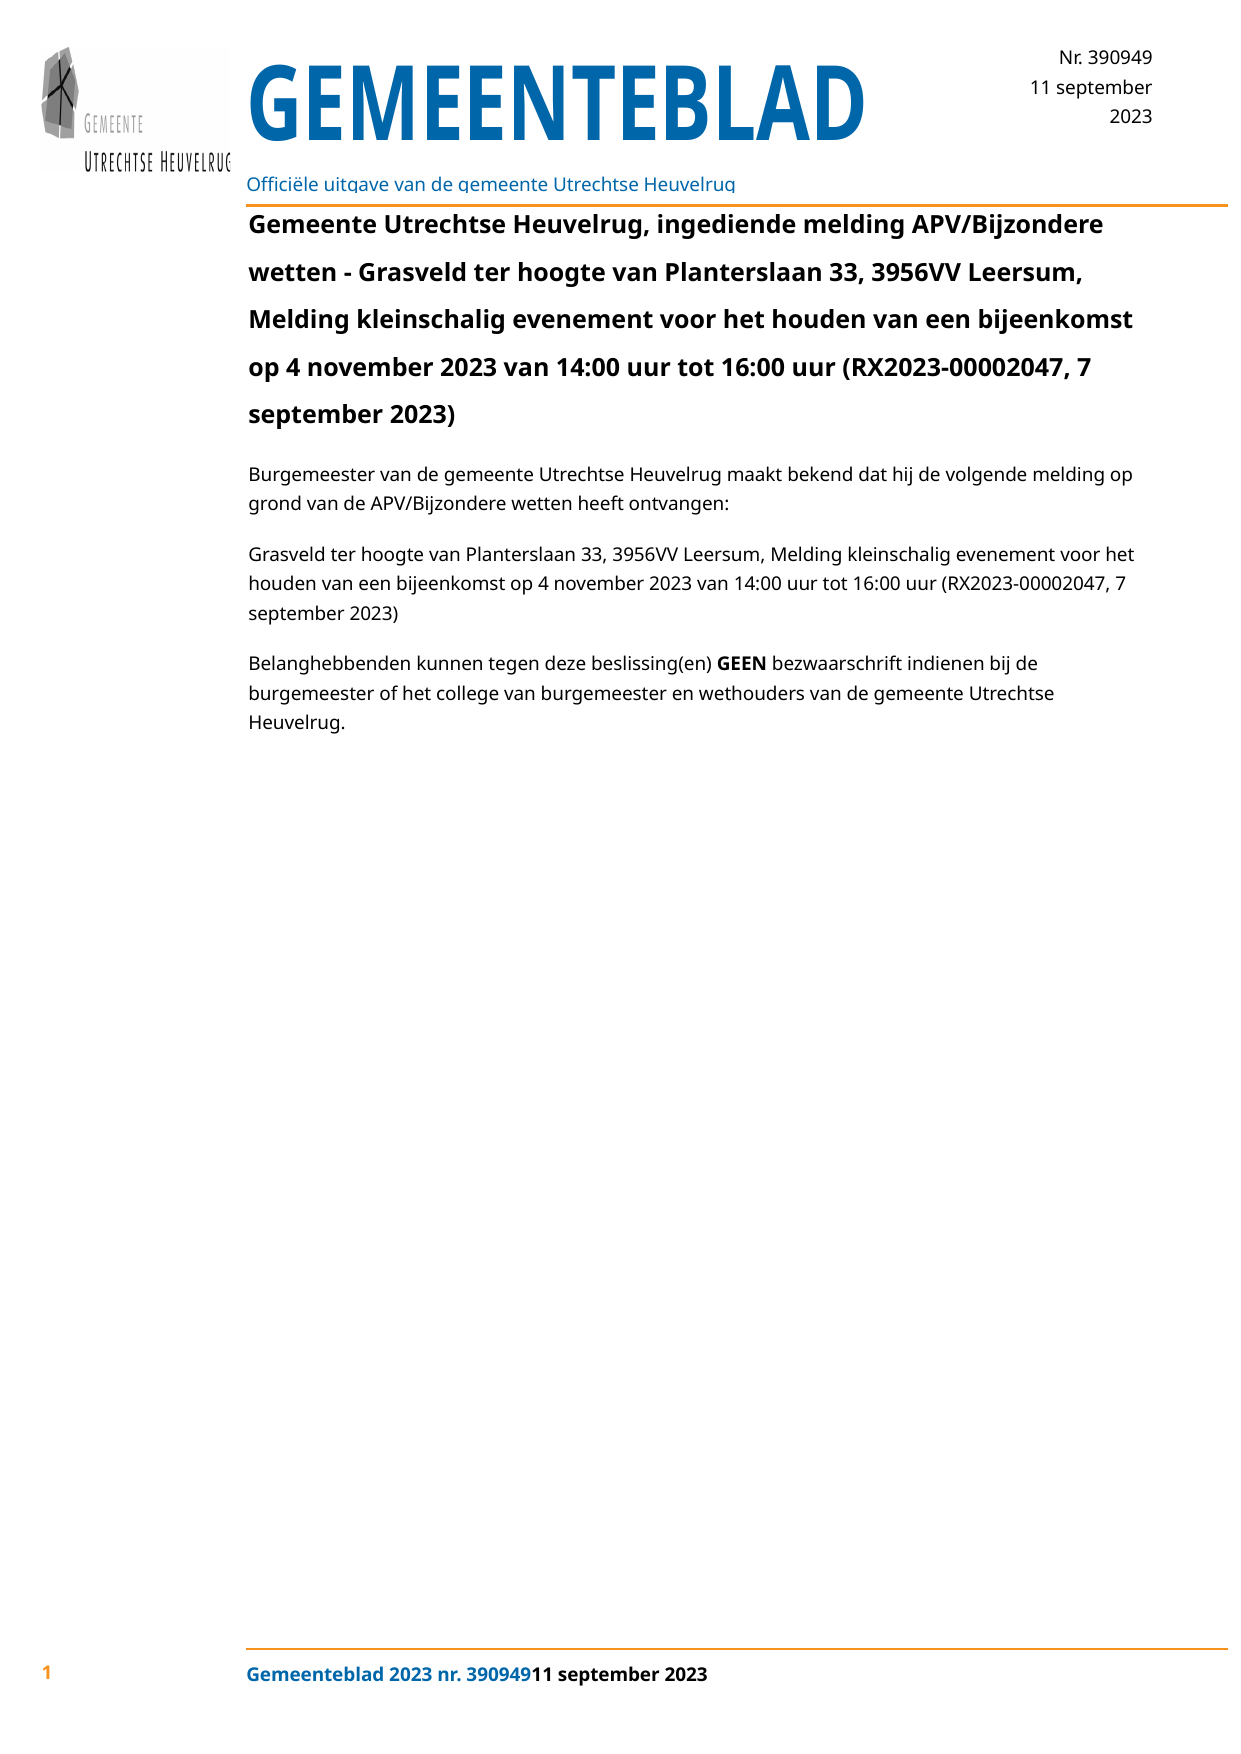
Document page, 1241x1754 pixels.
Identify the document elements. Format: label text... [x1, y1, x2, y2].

text Grasveld ter hoogte van Planterslaan 33, 3956VV Leersum, Melding kleinschalig evenement voor het houden van een bijeenkomst op 4 november 2023 van 14:00 uur tot 16:00 uur (RX2023-00002047, 7 september 2023) [248, 541, 1152, 626]
text Gemeente Utrechtse Heuvelrug, ingediende melding APV/Bijzondere wetten - Grasveld ter hoogte van Planterslaan 33, 3956VV Leersum, Melding kleinschalig evenement voor het houden van een bijeenkomst op 4 november 2023 van 14:00 uur tot 16:00 uur (RX2023-00002047, 7 september 2023) [248, 207, 1152, 431]
text Belanghebbenden kunnen tegen deze beslissing(en) GEEN bezwaarschrift indienen bij de burgemeester of het college van burgemeester en wethouders van de gemeente Utrechtse Heuvelrug. [248, 650, 1152, 735]
picture [41, 47, 231, 172]
text Burgemeester van de gemeente Utrechtse Heuvelrug maakt bekend dat hij de volgende melding op grond van de APV/Bijzondere wetten heeft ontvangen: [248, 461, 1152, 516]
